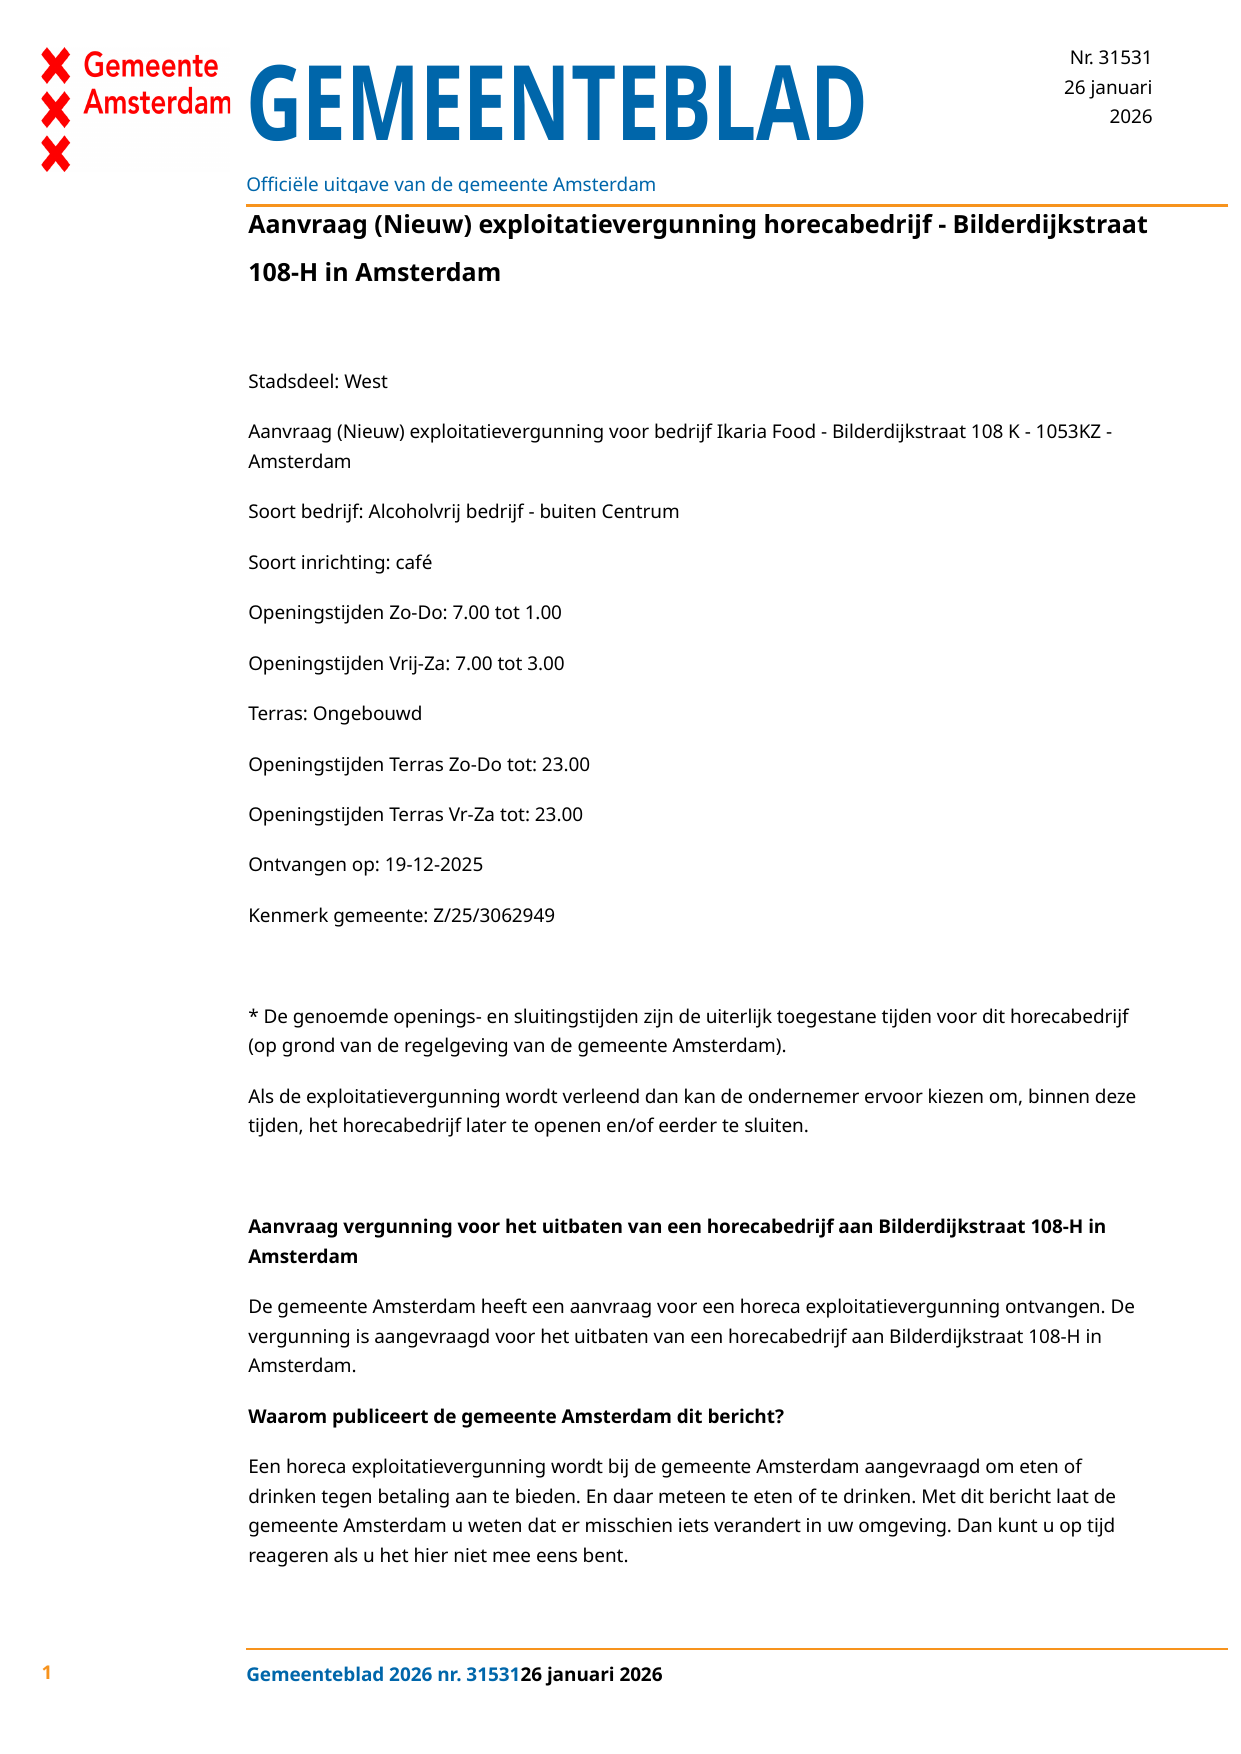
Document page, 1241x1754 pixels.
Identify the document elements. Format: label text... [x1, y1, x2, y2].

text De gemeente Amsterdam heeft een aanvraag voor een horeca exploitatievergunning ontvangen. De vergunning is aangevraagd voor het uitbaten van een horecabedrijf aan Bilderdijkstraat 108-H in Amsterdam. [248, 1293, 1152, 1378]
text Een horeca exploitatievergunning wordt bij de gemeente Amsterdam aangevraagd om eten of drinken tegen betaling aan te bieden. En daar meteen te eten of te drinken. Met dit bericht laat de gemeente Amsterdam u weten dat er misschien iets verandert in uw omgeving. Dan kunt u op tijd reageren als u het hier niet mee eens bent. [248, 1453, 1152, 1568]
text Openingstijden Terras Zo-Do tot: 23.00 [248, 751, 1152, 777]
text Aanvraag (Nieuw) exploitatievergunning voor bedrijf Ikaria Food - Bilderdijkstraat 108 K - 1053KZ - Amsterdam [248, 419, 1152, 474]
text Aanvraag vergunning voor het uitbaten van een horecabedrijf aan Bilderdijkstraat 108-H in Amsterdam [248, 1213, 1152, 1269]
text Openingstijden Vrij-Za: 7.00 tot 3.00 [248, 650, 1152, 676]
text Soort inrichting: café [248, 549, 1152, 575]
text Als de exploitatievergunning wordt verleend dan kan de ondernemer ervoor kiezen om, binnen deze tijden, het horecabedrijf later te openen en/of eerder te sluiten. [248, 1083, 1152, 1138]
text Openingstijden Zo-Do: 7.00 tot 1.00 [248, 599, 1152, 625]
text Kenmerk gemeente: Z/25/3062949 [248, 902, 1152, 928]
picture [41, 47, 231, 172]
text Waarom publiceert de gemeente Amsterdam dit bericht? [248, 1403, 1152, 1429]
text Terras: Ongebouwd [248, 700, 1152, 726]
text Aanvraag (Nieuw) exploitatievergunning horecabedrijf - Bilderdijkstraat 108-H in Amsterdam [248, 207, 1152, 288]
text Openingstijden Terras Vr-Za tot: 23.00 [248, 801, 1152, 827]
text Soort bedrijf: Alcoholvrij bedrijf - buiten Centrum [248, 499, 1152, 524]
text Ontvangen op: 19-12-2025 [248, 852, 1152, 877]
text * De genoemde openings- en sluitingstijden zijn de uiterlijk toegestane tijden voor dit horecabedrijf (op grond van de regelgeving van de gemeente Amsterdam). [248, 1003, 1152, 1058]
text Stadsdeel: West [248, 368, 1152, 394]
